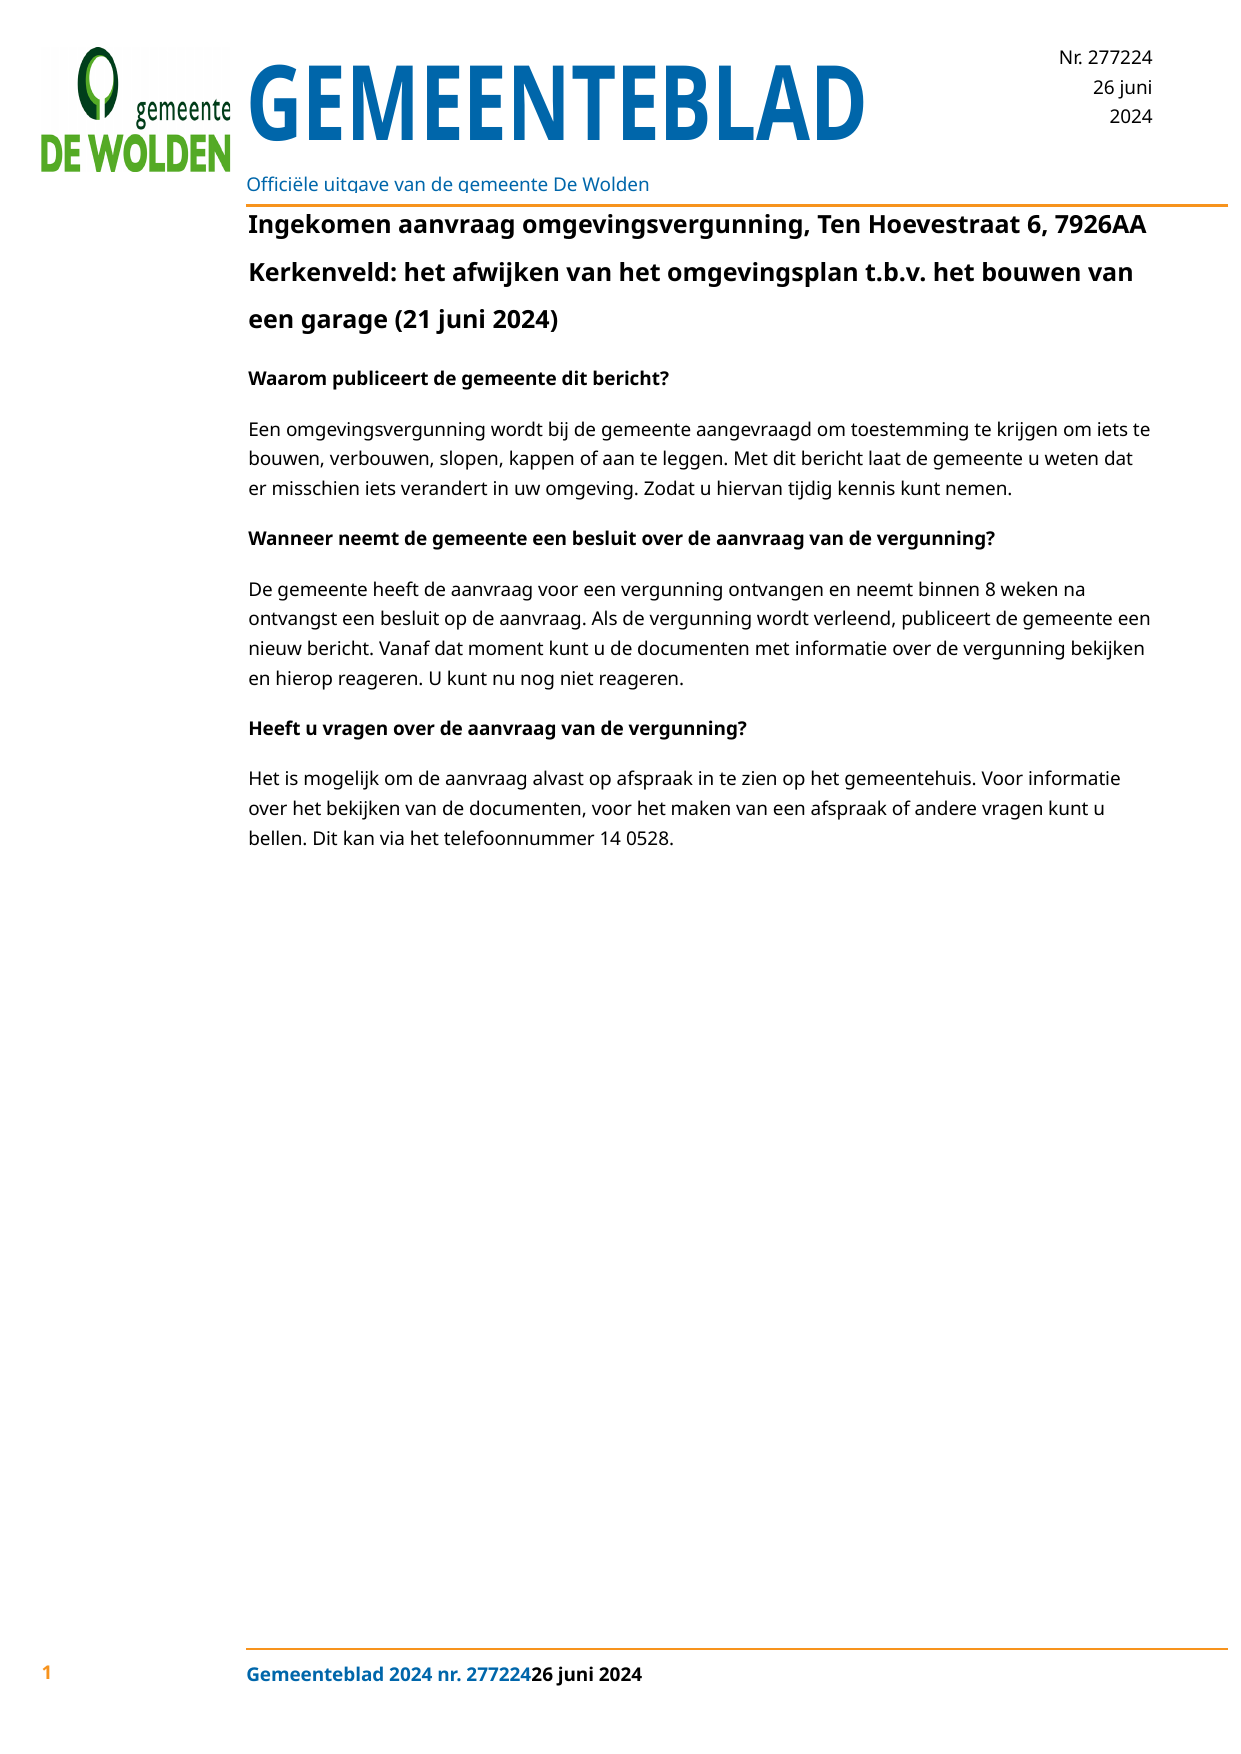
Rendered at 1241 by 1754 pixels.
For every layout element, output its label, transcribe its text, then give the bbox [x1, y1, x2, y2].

text Heeft u vragen over de aanvraag van de vergunning? [248, 715, 1152, 741]
text Een omgevingsvergunning wordt bij de gemeente aangevraagd om toestemming te krijgen om iets te bouwen, verbouwen, slopen, kappen of aan te leggen. Met dit bericht laat de gemeente u weten dat er misschien iets verandert in uw omgeving. Zodat u hiervan tijdig kennis kunt nemen. [248, 416, 1152, 501]
text Waarom publiceert de gemeente dit bericht? [248, 366, 1152, 391]
text Wanneer neemt de gemeente een besluit over de aanvraag van de vergunning? [248, 526, 1152, 551]
text Ingekomen aanvraag omgevingsvergunning, Ten Hoevestraat 6, 7926AA Kerkenveld: het afwijken van het omgevingsplan t.b.v. het bouwen van een garage (21 juni 2024) [248, 207, 1152, 336]
text De gemeente heeft de aanvraag voor een vergunning ontvangen en neemt binnen 8 weken na ontvangst een besluit op de aanvraag. Als de vergunning wordt verleend, publiceert de gemeente een nieuw bericht. Vanaf dat moment kunt u de documenten met informatie over de vergunning bekijken en hierop reageren. U kunt nu nog niet reageren. [248, 576, 1152, 690]
text Het is mogelijk om de aanvraag alvast op afspraak in te zien op het gemeentehuis. Voor informatie over het bekijken van de documenten, voor het maken van een afspraak of andere vragen kunt u bellen. Dit kan via het telefoonnummer 14 0528. [248, 766, 1152, 850]
picture [41, 47, 231, 172]
